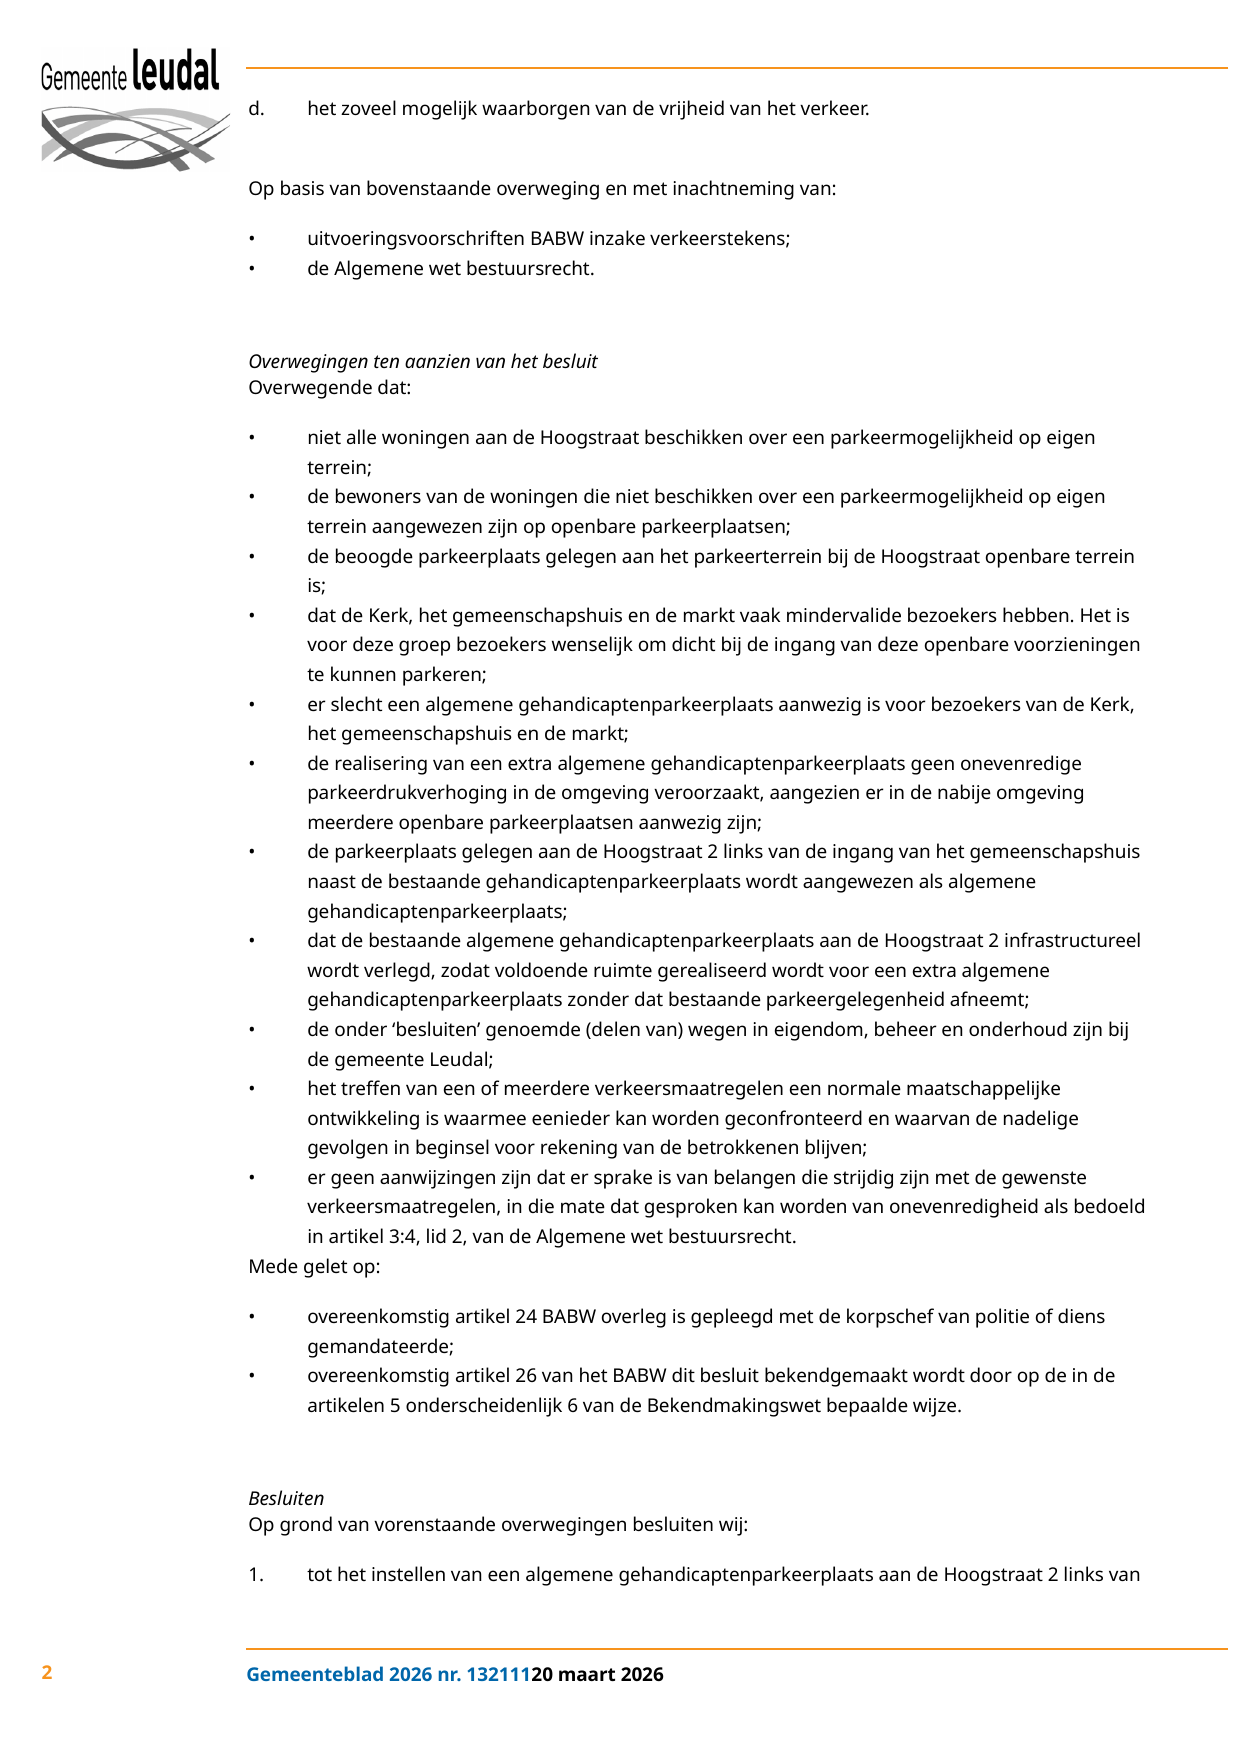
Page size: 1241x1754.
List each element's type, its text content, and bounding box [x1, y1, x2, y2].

list de beoogde parkeerplaats gelegen aan het parkeerterrein bij de Hoogstraat openbare terrein is; [248, 543, 1152, 598]
list er slecht een algemene gehandicaptenparkeerplaats aanwezig is voor bezoekers van de Kerk, het gemeenschapshuis en de markt; [248, 691, 1152, 746]
list dat de Kerk, het gemeenschapshuis en de markt vaak mindervalide bezoekers hebben. Het is voor deze groep bezoekers wenselijk om dicht bij de ingang van deze openbare voorzieningen te kunnen parkeren; [248, 602, 1152, 687]
list het treffen van een of meerdere verkeersmaatregelen een normale maatschappelijke ontwikkeling is waarmee eenieder kan worden geconfronteerd en waarvan de nadelige gevolgen in beginsel voor rekening van de betrokkenen blijven; [248, 1075, 1152, 1160]
text Op basis van bovenstaande overweging en met inachtneming van: [248, 175, 1152, 201]
list de realisering van een extra algemene gehandicaptenparkeerplaats geen onevenredige parkeerdrukverhoging in de omgeving veroorzaakt, aangezien er in de nabije omgeving meerdere openbare parkeerplaatsen aanwezig zijn; [248, 750, 1152, 835]
text Mede gelet op: [248, 1253, 1152, 1278]
list het zoveel mogelijk waarborgen van de vrijheid van het verkeer. [248, 95, 1152, 121]
list dat de bestaande algemene gehandicaptenparkeerplaats aan de Hoogstraat 2 infrastructureel wordt verlegd, zodat voldoende ruimte gerealiseerd wordt voor een extra algemene gehandicaptenparkeerplaats zonder dat bestaande parkeergelegenheid afneemt; [248, 927, 1152, 1012]
text Besluiten [248, 1486, 1152, 1511]
list de onder ‘besluiten’ genoemde (delen van) wegen in eigendom, beheer en onderhoud zijn bij de gemeente Leudal; [248, 1016, 1152, 1071]
list de Algemene wet bestuursrecht. [248, 255, 1152, 281]
text Overwegende dat: [248, 374, 1152, 400]
text Overwegingen ten aanzien van het besluit [248, 348, 1152, 374]
list uitvoeringsvoorschriften BABW inzake verkeerstekens; [248, 225, 1152, 251]
list er geen aanwijzingen zijn dat er sprake is van belangen die strijdig zijn met de gewenste verkeersmaatregelen, in die mate dat gesproken kan worden van onevenredigheid als bedoeld in artikel 3:4, lid 2, van de Algemene wet bestuursrecht. [248, 1164, 1152, 1249]
list overeenkomstig artikel 24 BABW overleg is gepleegd met de korpschef van politie of diens gemandateerde; [248, 1303, 1152, 1358]
list de bewoners van de woningen die niet beschikken over een parkeermogelijkheid op eigen terrein aangewezen zijn op openbare parkeerplaatsen; [248, 484, 1152, 539]
list tot het instellen van een algemene gehandicaptenparkeerplaats aan de Hoogstraat 2 links van [248, 1562, 1152, 1587]
list niet alle woningen aan de Hoogstraat beschikken over een parkeermogelijkheid op eigen terrein; [248, 424, 1152, 480]
list overeenkomstig artikel 26 van het BABW dit besluit bekendgemaakt wordt door op de in de artikelen 5 onderscheidenlijk 6 van de Bekendmakingswet bepaalde wijze. [248, 1362, 1152, 1418]
text Op grond van vorenstaande overwegingen besluiten wij: [248, 1511, 1152, 1537]
list de parkeerplaats gelegen aan de Hoogstraat 2 links van de ingang van het gemeenschapshuis naast de bestaande gehandicaptenparkeerplaats wordt aangewezen als algemene gehandicaptenparkeerplaats; [248, 839, 1152, 923]
picture [41, 47, 231, 172]
